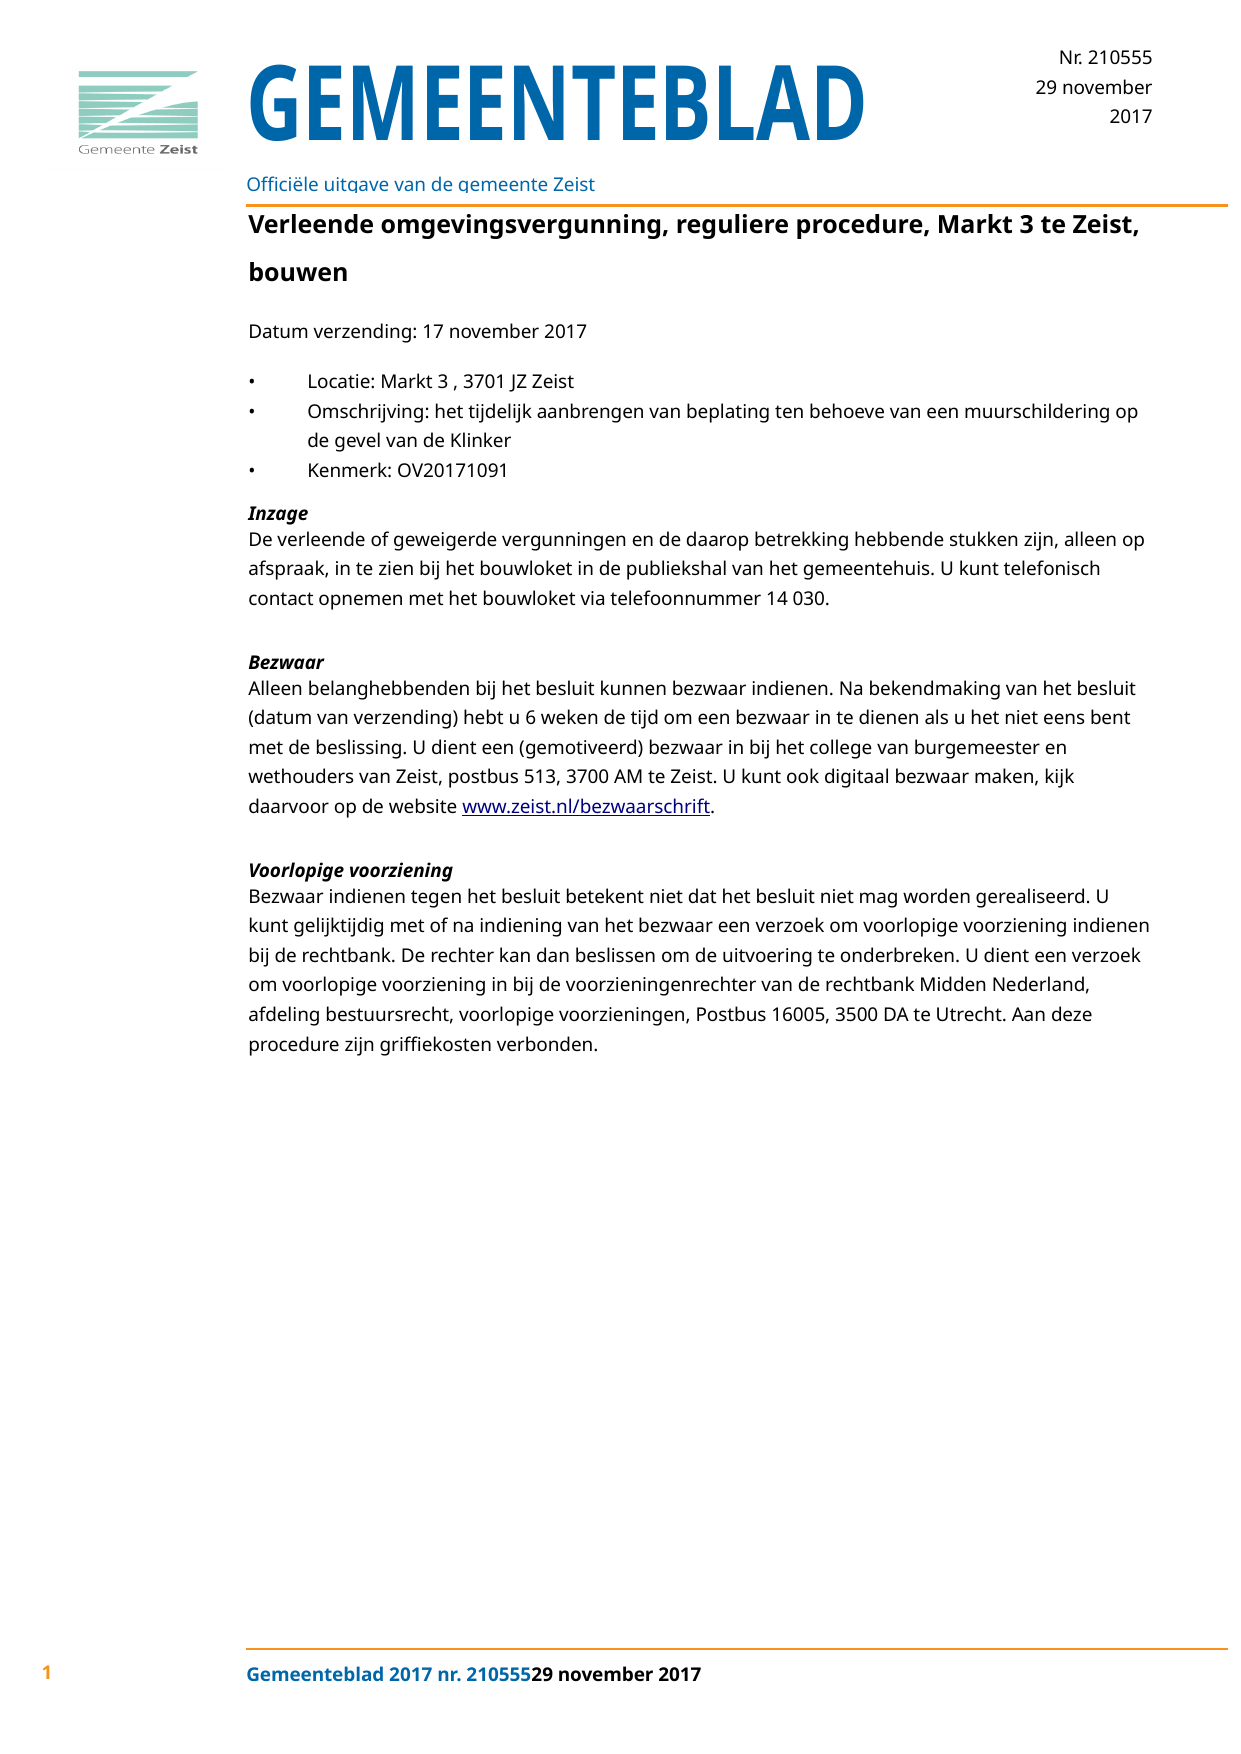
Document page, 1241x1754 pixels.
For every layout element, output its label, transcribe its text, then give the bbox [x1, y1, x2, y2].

text Bezwaar indienen tegen het besluit betekent niet dat het besluit niet mag worden gerealiseerd. U kunt gelijktijdig met of na indiening van het bezwaar een verzoek om voorlopige voorziening indienen bij de rechtbank. De rechter kan dan beslissen om de uitvoering te onderbreken. U dient een verzoek om voorlopige voorziening in bij de voorzieningenrechter van de rechtbank Midden Nederland, afdeling bestuursrecht, voorlopige voorzieningen, Postbus 16005, 3500 DA te Utrecht. Aan deze procedure zijn griffiekosten verbonden. [248, 883, 1152, 1056]
text Alleen belanghebbenden bij het besluit kunnen bezwaar indienen. Na bekendmaking van het besluit (datum van verzending) hebt u 6 weken de tijd om een bezwaar in te dienen als u het niet eens bent met de beslissing. U dient een (gemotiveerd) bezwaar in bij het college van burgemeester en wethouders van Zeist, postbus 513, 3700 AM te Zeist. U kunt ook digitaal bezwaar maken, kijk daarvoor op de website www.zeist.nl/bezwaarschrift. [248, 675, 1152, 819]
list Kenmerk: OV20171091 [248, 457, 1152, 483]
picture [41, 47, 231, 172]
text De verleende of geweigerde vergunningen en de daarop betrekking hebbende stukken zijn, alleen op afspraak, in te zien bij het bouwloket in de publiekshal van het gemeentehuis. U kunt telefonisch contact opnemen met het bouwloket via telefoonnummer 14 030. [248, 526, 1152, 611]
list Locatie: Markt 3 , 3701 JZ Zeist [248, 368, 1152, 394]
text Datum verzending: 17 november 2017 [248, 318, 1152, 344]
text Verleende omgevingsvergunning, reguliere procedure, Markt 3 te Zeist, bouwen [248, 207, 1152, 288]
text Voorlopige voorziening [248, 857, 1152, 883]
list Omschrijving: het tijdelijk aanbrengen van beplating ten behoeve van een muurschildering op de gevel van de Klinker [248, 398, 1152, 453]
text Inzage [248, 500, 1152, 526]
text Bezwaar [248, 649, 1152, 675]
